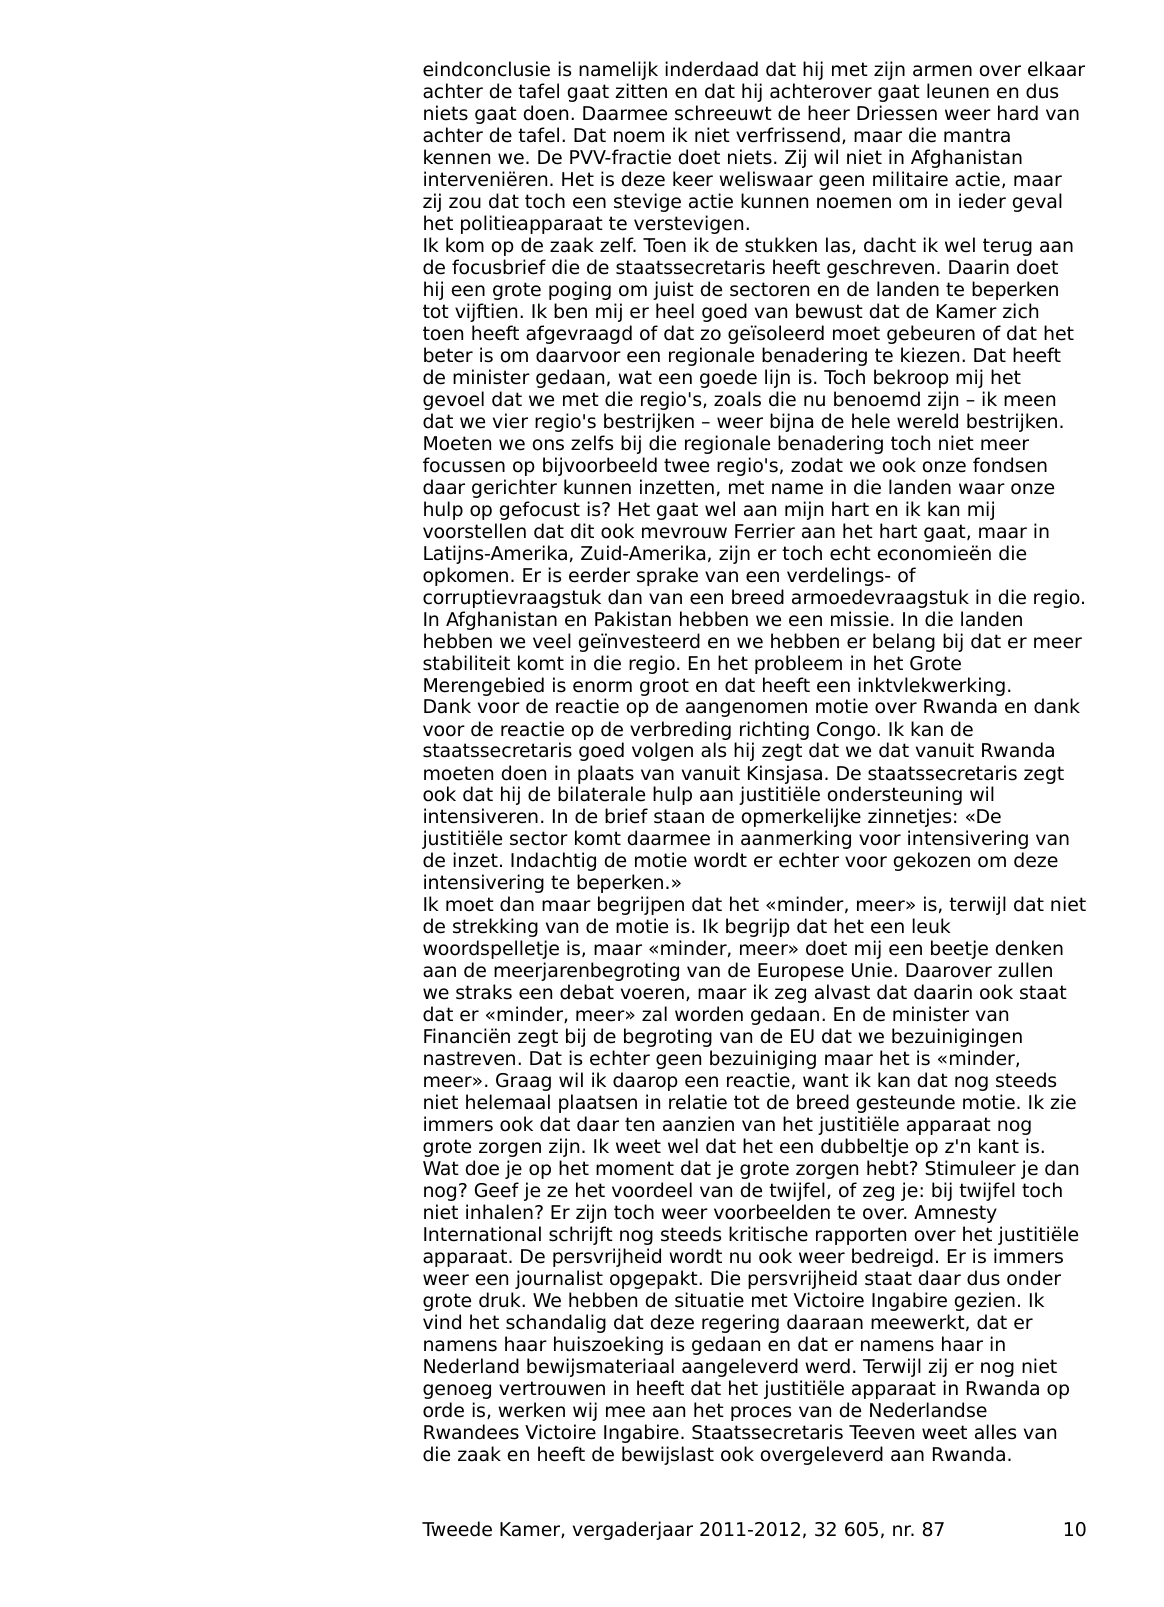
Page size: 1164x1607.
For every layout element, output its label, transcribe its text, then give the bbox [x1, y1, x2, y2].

text Dank voor de reactie op de aangenomen motie over Rwanda en dank voor de reactie op de verbreding richting Congo. Ik kan de staatssecretaris goed volgen als hij zegt dat we dat vanuit Rwanda moeten doen in plaats van vanuit Kinsjasa. De staatssecretaris zegt ook dat hij de bilaterale hulp aan justitiële ondersteuning wil intensiveren. In de brief staan de opmerkelijke zinnetjes: «De justitiële sector komt daarmee in aanmerking voor intensivering van de inzet. Indachtig de motie wordt er echter voor gekozen om deze intensivering te beperken.» [422, 696, 1087, 894]
text eindconclusie is namelijk inderdaad dat hij met zijn armen over elkaar achter de tafel gaat zitten en dat hij achterover gaat leunen en dus niets gaat doen. Daarmee schreeuwt de heer Driessen weer hard van achter de tafel. Dat noem ik niet verfrissend, maar die mantra kennen we. De PVV-fractie doet niets. Zij wil niet in Afghanistan interveniëren. Het is deze keer weliswaar geen militaire actie, maar zij zou dat toch een stevige actie kunnen noemen om in ieder geval het politieapparaat te verstevigen. [422, 59, 1087, 235]
text Ik moet dan maar begrijpen dat het «minder, meer» is, terwijl dat niet de strekking van de motie is. Ik begrijp dat het een leuk woordspelletje is, maar «minder, meer» doet mij een beetje denken aan de meerjarenbegroting van de Europese Unie. Daarover zullen we straks een debat voeren, maar ik zeg alvast dat daarin ook staat dat er «minder, meer» zal worden gedaan. En de minister van Financiën zegt bij de begroting van de EU dat we bezuinigingen nastreven. Dat is echter geen bezuiniging maar het is «minder, meer». Graag wil ik daarop een reactie, want ik kan dat nog steeds niet helemaal plaatsen in relatie tot de breed gesteunde motie. Ik zie immers ook dat daar ten aanzien van het justitiële apparaat nog grote zorgen zijn. Ik weet wel dat het een dubbeltje op z'n kant is. Wat doe je op het moment dat je grote zorgen hebt? Stimuleer je dan nog? Geef je ze het voordeel van de twijfel, of zeg je: bij twijfel toch niet inhalen? Er zijn toch weer voorbeelden te over. Amnesty International schrijft nog steeds kritische rapporten over het justitiële apparaat. De persvrijheid wordt nu ook weer bedreigd. Er is immers weer een journalist opgepakt. Die persvrijheid staat daar dus onder grote druk. We hebben de situatie met Victoire Ingabire gezien. Ik vind het schandalig dat deze regering daaraan meewerkt, dat er namens haar huiszoeking is gedaan en dat er namens haar in Nederland bewijsmateriaal aangeleverd werd. Terwijl zij er nog niet genoeg vertrouwen in heeft dat het justitiële apparaat in Rwanda op orde is, werken wij mee aan het proces van de Nederlandse Rwandees Victoire Ingabire. Staatssecretaris Teeven weet alles van die zaak en heeft de bewijslast ook overgeleverd aan Rwanda. [422, 894, 1087, 1466]
text Ik kom op de zaak zelf. Toen ik de stukken las, dacht ik wel terug aan de focusbrief die de staatssecretaris heeft geschreven. Daarin doet hij een grote poging om juist de sectoren en de landen te beperken tot vijftien. Ik ben mij er heel goed van bewust dat de Kamer zich toen heeft afgevraagd of dat zo geïsoleerd moet gebeuren of dat het beter is om daarvoor een regionale benadering te kiezen. Dat heeft de minister gedaan, wat een goede lijn is. Toch bekroop mij het gevoel dat we met die regio's, zoals die nu benoemd zijn – ik meen dat we vier regio's bestrijken – weer bijna de hele wereld bestrijken. Moeten we ons zelfs bij die regionale benadering toch niet meer focussen op bijvoorbeeld twee regio's, zodat we ook onze fondsen daar gerichter kunnen inzetten, met name in die landen waar onze hulp op gefocust is? Het gaat wel aan mijn hart en ik kan mij voorstellen dat dit ook mevrouw Ferrier aan het hart gaat, maar in Latijns-Amerika, Zuid-Amerika, zijn er toch echt economieën die opkomen. Er is eerder sprake van een verdelings- of corruptievraagstuk dan van een breed armoedevraagstuk in die regio. In Afghanistan en Pakistan hebben we een missie. In die landen hebben we veel geïnvesteerd en we hebben er belang bij dat er meer stabiliteit komt in die regio. En het probleem in het Grote Merengebied is enorm groot en dat heeft een inktvlekwerking. [422, 235, 1087, 696]
